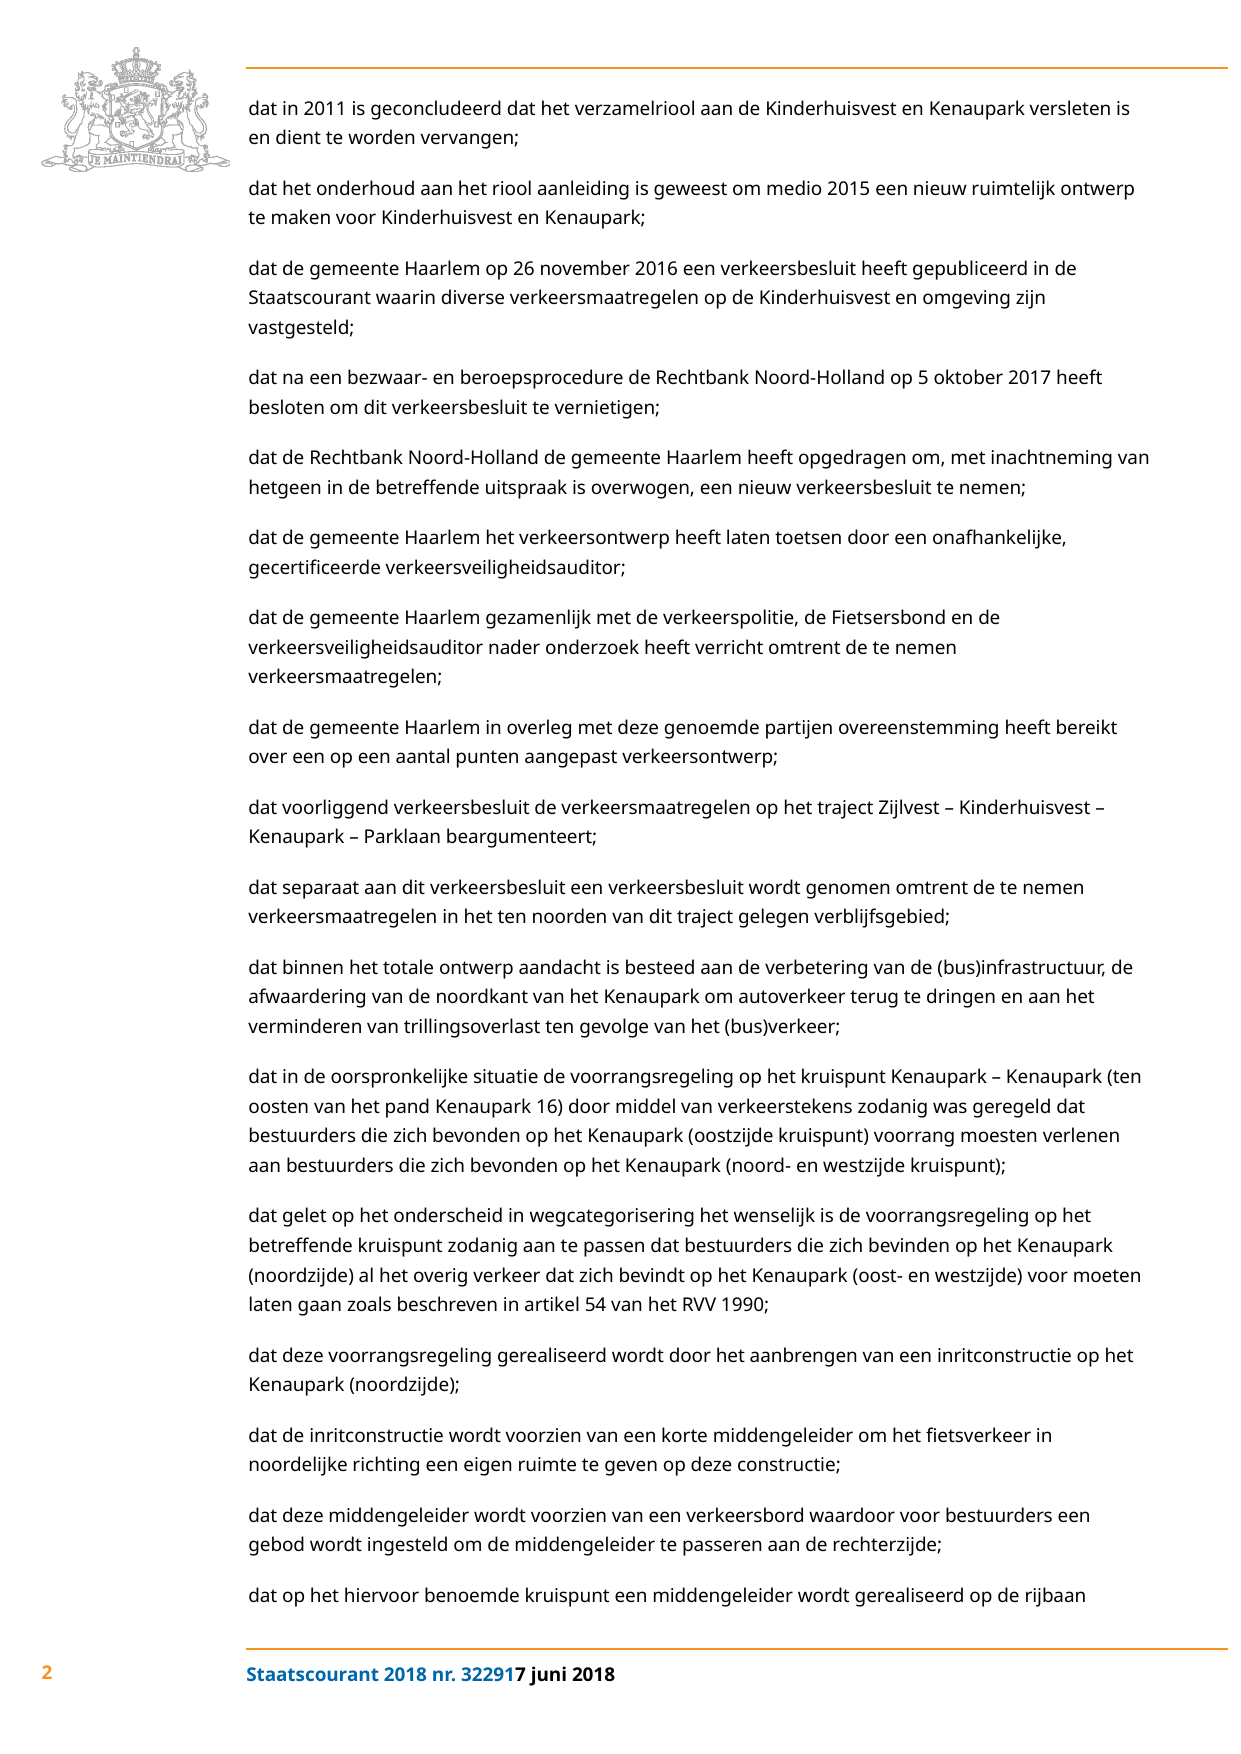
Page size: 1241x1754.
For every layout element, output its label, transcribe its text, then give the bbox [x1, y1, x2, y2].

text dat gelet op het onderscheid in wegcategorisering het wenselijk is de voorrangsregeling op het betreffende kruispunt zodanig aan te passen dat bestuurders die zich bevinden op het Kenaupark (noordzijde) al het overig verkeer dat zich bevindt op het Kenaupark (oost- en westzijde) voor moeten laten gaan zoals beschreven in artikel 54 van het RVV 1990; [248, 1203, 1152, 1317]
text dat de gemeente Haarlem op 26 november 2016 een verkeersbesluit heeft gepubliceerd in de Staatscourant waarin diverse verkeersmaatregelen op de Kinderhuisvest en omgeving zijn vastgesteld; [248, 255, 1152, 340]
text dat separaat aan dit verkeersbesluit een verkeersbesluit wordt genomen omtrent de te nemen verkeersmaatregelen in het ten noorden van dit traject gelegen verblijfsgebied; [248, 874, 1152, 929]
text dat voorliggend verkeersbesluit de verkeersmaatregelen op het traject Zijlvest – Kinderhuisvest – Kenaupark – Parklaan beargumenteert; [248, 794, 1152, 849]
text dat het onderhoud aan het riool aanleiding is geweest om medio 2015 een nieuw ruimtelijk ontwerp te maken voor Kinderhuisvest en Kenaupark; [248, 175, 1152, 230]
text dat in 2011 is geconcludeerd dat het verzamelriool aan de Kinderhuisvest en Kenaupark versleten is en dient te worden vervangen; [248, 95, 1152, 150]
text dat in de oorspronkelijke situatie de voorrangsregeling op het kruispunt Kenaupark – Kenaupark (ten oosten van het pand Kenaupark 16) door middel van verkeerstekens zodanig was geregeld dat bestuurders die zich bevonden op het Kenaupark (oostzijde kruispunt) voorrang moesten verlenen aan bestuurders die zich bevonden op het Kenaupark (noord- en westzijde kruispunt); [248, 1063, 1152, 1178]
text dat na een bezwaar- en beroepsprocedure de Rechtbank Noord-Holland op 5 oktober 2017 heeft besloten om dit verkeersbesluit te vernietigen; [248, 364, 1152, 420]
text dat op het hiervoor benoemde kruispunt een middengeleider wordt gerealiseerd op de rijbaan [248, 1582, 1152, 1608]
text dat de gemeente Haarlem gezamenlijk met de verkeerspolitie, de Fietsersbond en de verkeersveiligheidsauditor nader onderzoek heeft verricht omtrent de te nemen verkeersmaatregelen; [248, 604, 1152, 689]
text dat binnen het totale ontwerp aandacht is besteed aan de verbetering van de (bus)infrastructuur, de afwaardering van de noordkant van het Kenaupark om autoverkeer terug te dringen en aan het verminderen van trillingsoverlast ten gevolge van het (bus)verkeer; [248, 954, 1152, 1039]
picture [41, 47, 231, 172]
text dat de gemeente Haarlem het verkeersontwerp heeft laten toetsen door een onafhankelijke, gecertificeerde verkeersveiligheidsauditor; [248, 524, 1152, 580]
text dat de Rechtbank Noord-Holland de gemeente Haarlem heeft opgedragen om, met inachtneming van hetgeen in de betreffende uitspraak is overwogen, een nieuw verkeersbesluit te nemen; [248, 444, 1152, 500]
text dat deze middengeleider wordt voorzien van een verkeersbord waardoor voor bestuurders een gebod wordt ingesteld om de middengeleider te passeren aan de rechterzijde; [248, 1502, 1152, 1557]
text dat de gemeente Haarlem in overleg met deze genoemde partijen overeenstemming heeft bereikt over een op een aantal punten aangepast verkeersontwerp; [248, 714, 1152, 769]
text dat de inritconstructie wordt voorzien van een korte middengeleider om het fietsverkeer in noordelijke richting een eigen ruimte te geven op deze constructie; [248, 1422, 1152, 1477]
text dat deze voorrangsregeling gerealiseerd wordt door het aanbrengen van een inritconstructie op het Kenaupark (noordzijde); [248, 1342, 1152, 1397]
